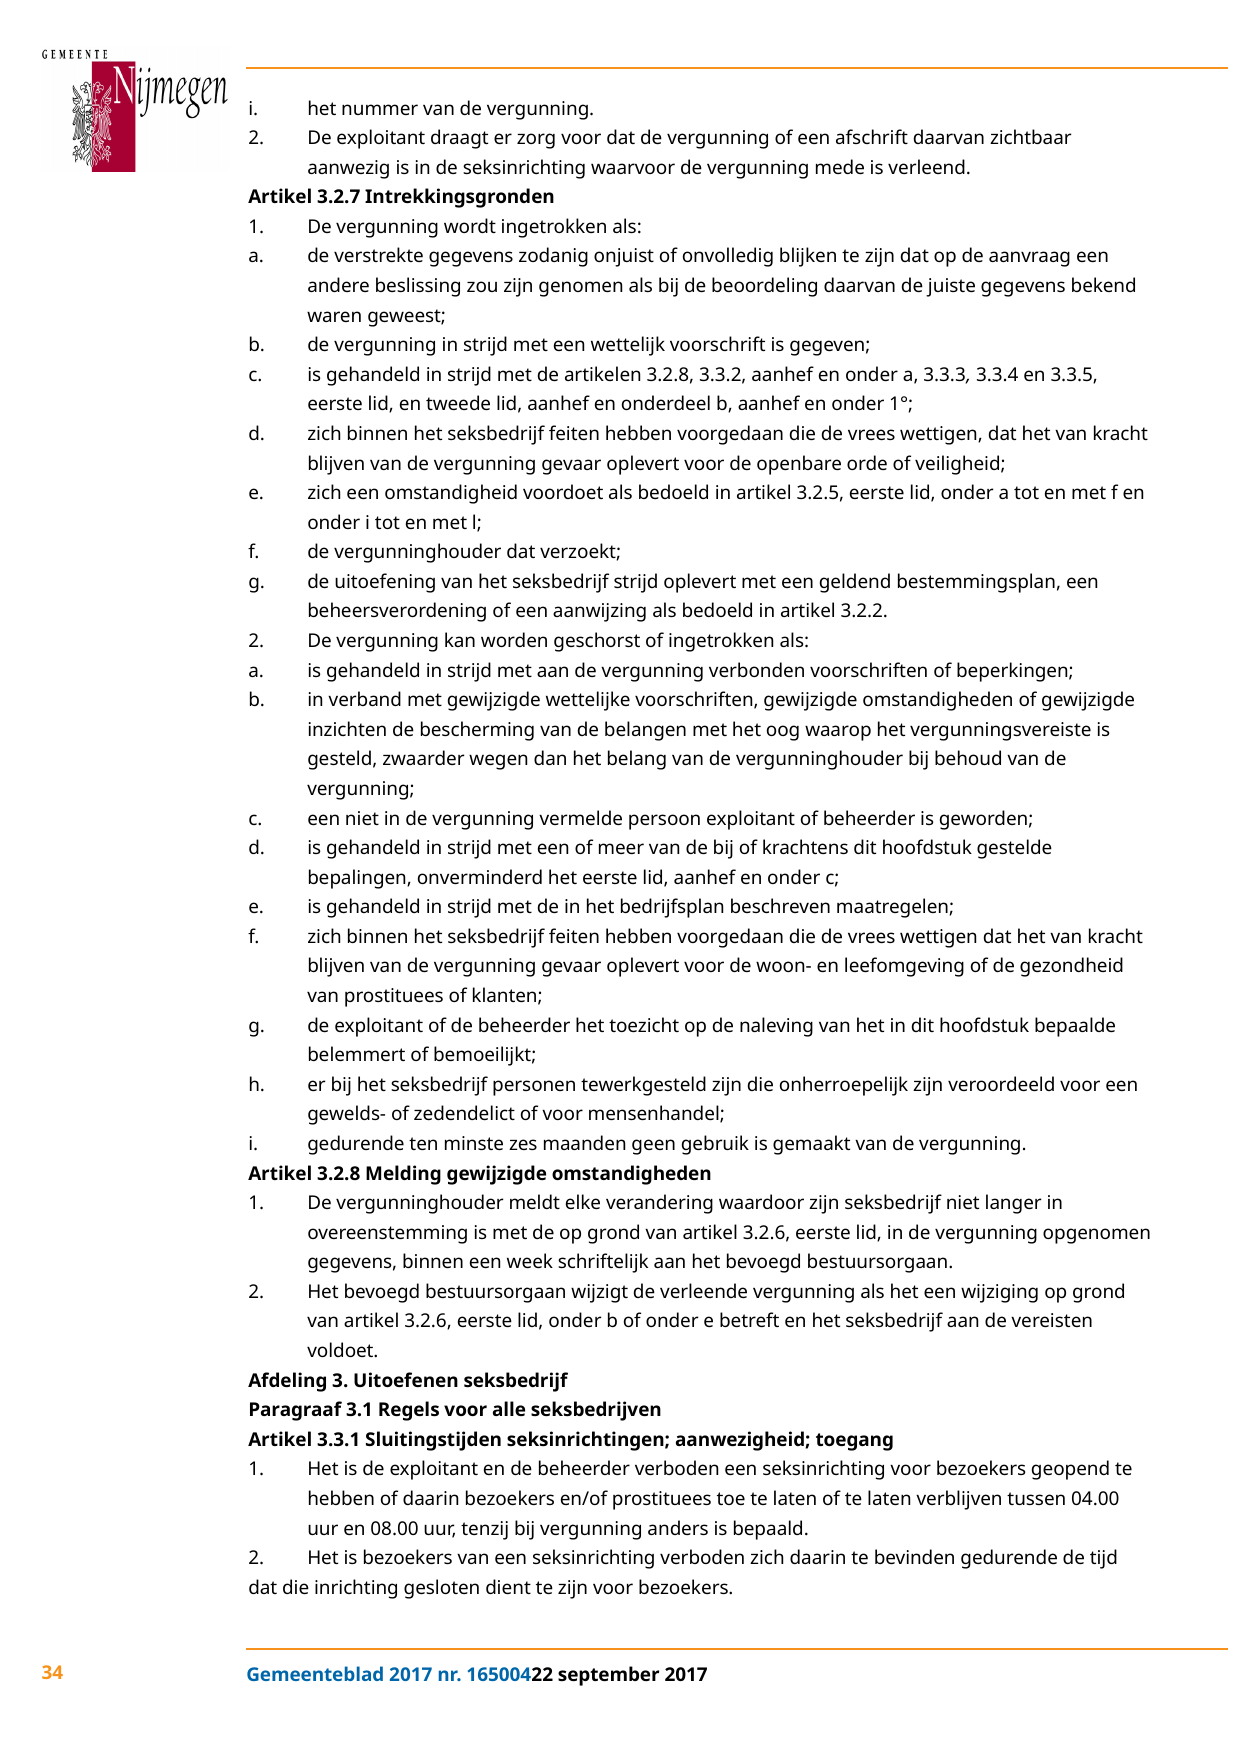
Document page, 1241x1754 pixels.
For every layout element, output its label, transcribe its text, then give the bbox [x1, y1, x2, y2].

list De vergunning wordt ingetrokken als: [248, 213, 1152, 239]
list Het bevoegd bestuursorgaan wijzigt de verleende vergunning als het een wijziging op grond van artikel 3.2.6, eerste lid, onder b of onder e betreft en het seksbedrijf aan de vereisten voldoet. [248, 1278, 1152, 1363]
list De vergunning kan worden geschorst of ingetrokken als: [248, 627, 1152, 653]
list is gehandeld in strijd met aan de vergunning verbonden voorschriften of beperkingen; [248, 657, 1152, 683]
list de verstrekte gegevens zodanig onjuist of onvolledig blijken te zijn dat op de aanvraag een andere beslissing zou zijn genomen als bij de beoordeling daarvan de juiste gegevens bekend waren geweest; [248, 243, 1152, 328]
text Artikel 3.2.7 Intrekkingsgronden [248, 183, 1152, 209]
list de uitoefening van het seksbedrijf strijd oplevert met een geldend bestemmingsplan, een beheersverordening of een aanwijzing als bedoeld in artikel 3.2.2. [248, 568, 1152, 623]
text Afdeling 3. Uitoefenen seksbedrijf [248, 1367, 1152, 1393]
list een niet in de vergunning vermelde persoon exploitant of beheerder is geworden; [248, 805, 1152, 831]
list Het is bezoekers van een seksinrichting verboden zich daarin te bevinden gedurende de tijd [248, 1544, 1152, 1570]
list zich binnen het seksbedrijf feiten hebben voorgedaan die de vrees wettigen dat het van kracht blijven van de vergunning gevaar oplevert voor de woon- en leefomgeving of de gezondheid van prostituees of klanten; [248, 923, 1152, 1008]
list het nummer van de vergunning. [248, 95, 1152, 121]
list de vergunning in strijd met een wettelijk voorschrift is gegeven; [248, 331, 1152, 357]
list De exploitant draagt er zorg voor dat de vergunning of een afschrift daarvan zichtbaar aanwezig is in de seksinrichting waarvoor de vergunning mede is verleend. [248, 124, 1152, 180]
list gedurende ten minste zes maanden geen gebruik is gemaakt van de vergunning. [248, 1130, 1152, 1156]
list de exploitant of de beheerder het toezicht op de naleving van het in dit hoofdstuk bepaalde belemmert of bemoeilijkt; [248, 1012, 1152, 1067]
list is gehandeld in strijd met de in het bedrijfsplan beschreven maatregelen; [248, 893, 1152, 919]
text Paragraaf 3.1 Regels voor alle seksbedrijven [248, 1396, 1152, 1422]
list zich een omstandigheid voordoet als bedoeld in artikel 3.2.5, eerste lid, onder a tot en met f en onder i tot en met l; [248, 479, 1152, 535]
text dat die inrichting gesloten dient te zijn voor bezoekers. [248, 1574, 1152, 1600]
list zich binnen het seksbedrijf feiten hebben voorgedaan die de vrees wettigen, dat het van kracht blijven van de vergunning gevaar oplevert voor de openbare orde of veiligheid; [248, 420, 1152, 476]
list Het is de exploitant en de beheerder verboden een seksinrichting voor bezoekers geopend te hebben of daarin bezoekers en/of prostituees toe te laten of te laten verblijven tussen 04.00 uur en 08.00 uur, tenzij bij vergunning anders is bepaald. [248, 1456, 1152, 1541]
picture [41, 47, 231, 172]
list is gehandeld in strijd met een of meer van de bij of krachtens dit hoofdstuk gestelde bepalingen, onverminderd het eerste lid, aanhef en onder c; [248, 834, 1152, 890]
list de vergunninghouder dat verzoekt; [248, 538, 1152, 564]
text Artikel 3.3.1 Sluitingstijden seksinrichtingen; aanwezigheid; toegang [248, 1426, 1152, 1452]
list er bij het seksbedrijf personen tewerkgesteld zijn die onherroepelijk zijn veroordeeld voor een gewelds- of zedendelict of voor mensenhandel; [248, 1071, 1152, 1126]
list in verband met gewijzigde wettelijke voorschriften, gewijzigde omstandigheden of gewijzigde inzichten de bescherming van de belangen met het oog waarop het vergunningsvereiste is gesteld, zwaarder wegen dan het belang van de vergunninghouder bij behoud van de vergunning; [248, 686, 1152, 801]
list De vergunninghouder meldt elke verandering waardoor zijn seksbedrijf niet langer in overeenstemming is met de op grond van artikel 3.2.6, eerste lid, in de vergunning opgenomen gegevens, binnen een week schriftelijk aan het bevoegd bestuursorgaan. [248, 1189, 1152, 1274]
text Artikel 3.2.8 Melding gewijzigde omstandigheden [248, 1160, 1152, 1186]
list is gehandeld in strijd met de artikelen 3.2.8, 3.3.2, aanhef en onder a, 3.3.3, 3.3.4 en 3.3.5, eerste lid, en tweede lid, aanhef en onderdeel b, aanhef en onder 1°; [248, 361, 1152, 416]
